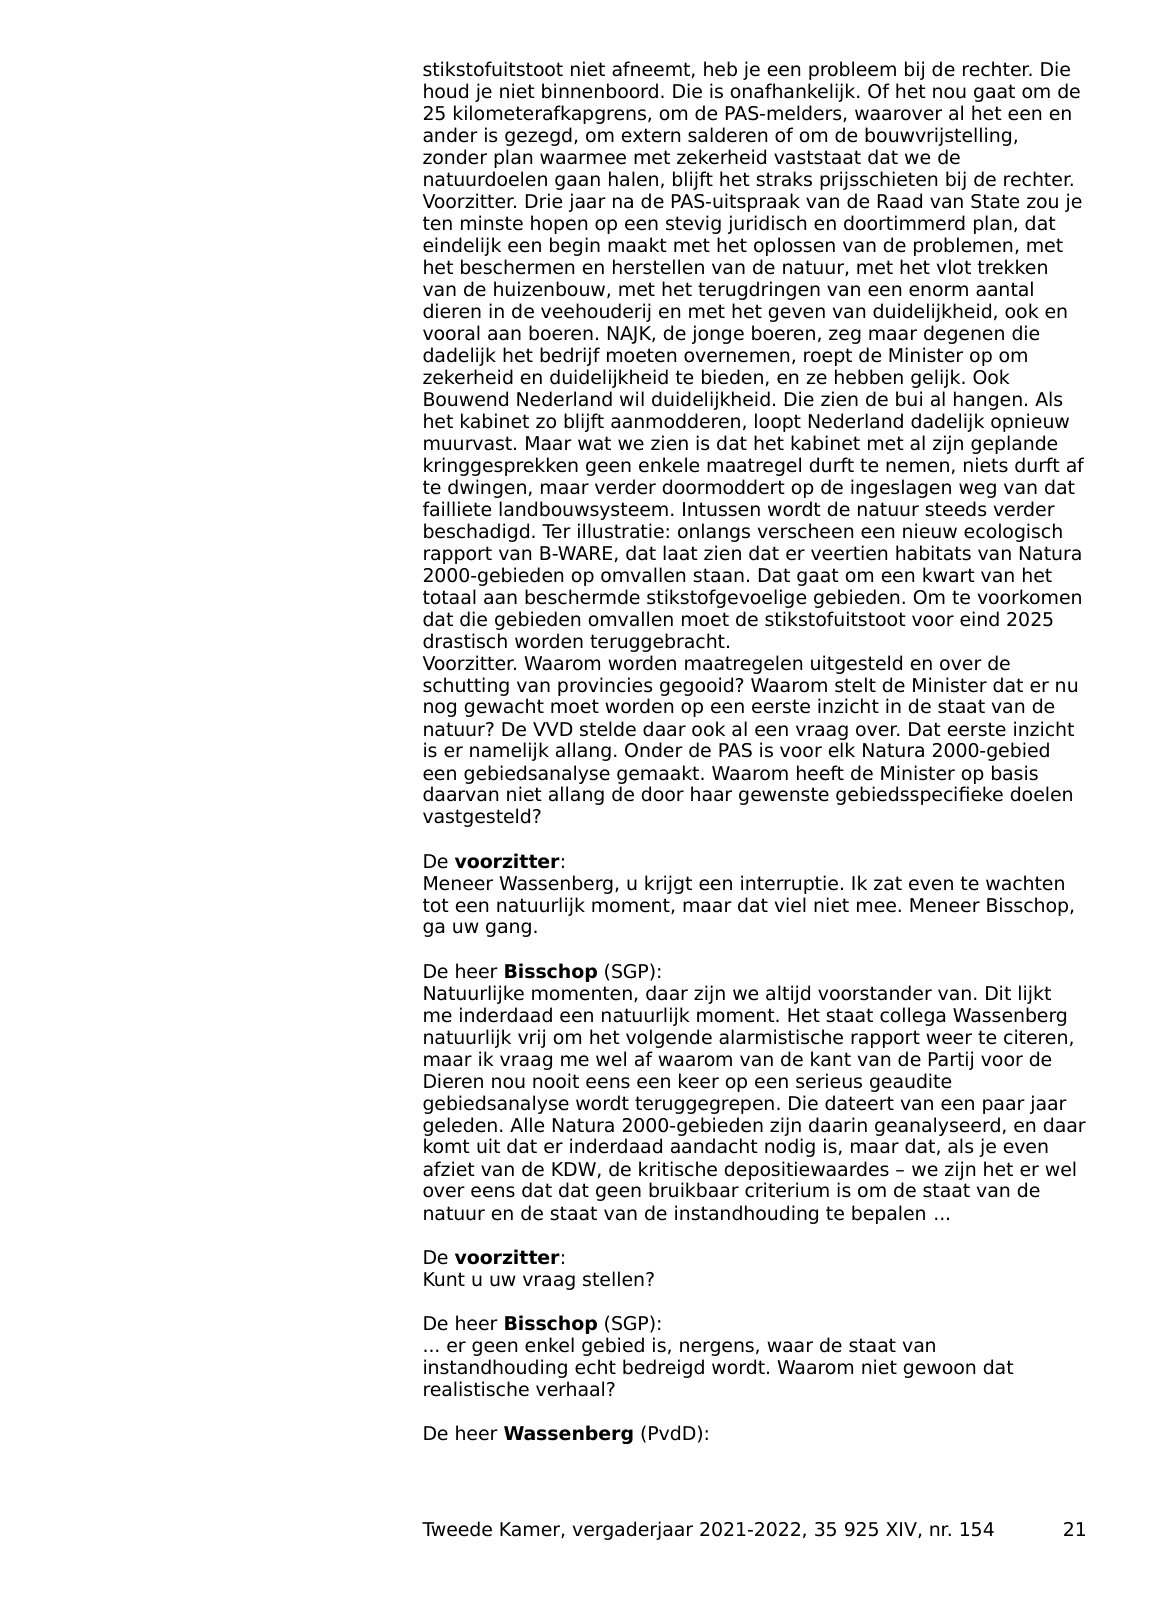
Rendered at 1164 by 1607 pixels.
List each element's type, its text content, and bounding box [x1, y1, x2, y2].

text Natuurlijke momenten, daar zijn we altijd voorstander van. Dit lijkt me inderdaad een natuurlijk moment. Het staat collega Wassenberg natuurlijk vrij om het volgende alarmistische rapport weer te citeren, maar ik vraag me wel af waarom van de kant van de Partij voor de Dieren nou nooit eens een keer op een serieus geaudite gebiedsanalyse wordt teruggegrepen. Die dateert van een paar jaar geleden. Alle Natura 2000-gebieden zijn daarin geanalyseerd, en daar komt uit dat er inderdaad aandacht nodig is, maar dat, als je even afziet van de KDW, de kritische depositiewaardes – we zijn het er wel over eens dat dat geen bruikbaar criterium is om de staat van de natuur en de staat van de instandhouding te bepalen ... [422, 983, 1087, 1224]
text De voorzitter: [422, 851, 1087, 872]
text Voorzitter. Waarom worden maatregelen uitgesteld en over de schutting van provincies gegooid? Waarom stelt de Minister dat er nu nog gewacht moet worden op een eerste inzicht in de staat van de natuur? De VVD stelde daar ook al een vraag over. Dat eerste inzicht is er namelijk allang. Onder de PAS is voor elk Natura 2000-gebied een gebiedsanalyse gemaakt. Waarom heeft de Minister op basis daarvan niet allang de door haar gewenste gebiedsspecifieke doelen vastgesteld? [422, 652, 1087, 828]
text Meneer Wassenberg, u krijgt een interruptie. Ik zat even te wachten tot een natuurlijk moment, maar dat viel niet mee. Meneer Bisschop, ga uw gang. [422, 872, 1087, 938]
text De heer Wassenberg (PvdD): [422, 1423, 1087, 1445]
text De heer Bisschop (SGP): [422, 1313, 1087, 1335]
text Voorzitter. Drie jaar na de PAS-uitspraak van de Raad van State zou je ten minste hopen op een stevig juridisch en doortimmerd plan, dat eindelijk een begin maakt met het oplossen van de problemen, met het beschermen en herstellen van de natuur, met het vlot trekken van de huizenbouw, met het terugdringen van een enorm aantal dieren in de veehouderij en met het geven van duidelijkheid, ook en vooral aan boeren. NAJK, de jonge boeren, zeg maar degenen die dadelijk het bedrijf moeten overnemen, roept de Minister op om zekerheid en duidelijkheid te bieden, en ze hebben gelijk. Ook Bouwend Nederland wil duidelijkheid. Die zien de bui al hangen. Als het kabinet zo blijft aanmodderen, loopt Nederland dadelijk opnieuw muurvast. Maar wat we zien is dat het kabinet met al zijn geplande kringgesprekken geen enkele maatregel durft te nemen, niets durft af te dwingen, maar verder doormoddert op de ingeslagen weg van dat failliete landbouwsysteem. Intussen wordt de natuur steeds verder beschadigd. Ter illustratie: onlangs verscheen een nieuw ecologisch rapport van B-WARE, dat laat zien dat er veertien habitats van Natura 2000-gebieden op omvallen staan. Dat gaat om een kwart van het totaal aan beschermde stikstofgevoelige gebieden. Om te voorkomen dat die gebieden omvallen moet de stikstofuitstoot voor eind 2025 drastisch worden teruggebracht. [422, 191, 1087, 652]
text De heer Bisschop (SGP): [422, 961, 1087, 983]
text De voorzitter: [422, 1247, 1087, 1268]
text stikstofuitstoot niet afneemt, heb je een probleem bij de rechter. Die houd je niet binnenboord. Die is onafhankelijk. Of het nou gaat om de 25 kilometerafkapgrens, om de PAS-melders, waarover al het een en ander is gezegd, om extern salderen of om de bouwvrijstelling, zonder plan waarmee met zekerheid vaststaat dat we de natuurdoelen gaan halen, blijft het straks prijsschieten bij de rechter. [422, 59, 1087, 191]
text Kunt u uw vraag stellen? [422, 1268, 1087, 1291]
text ... er geen enkel gebied is, nergens, waar de staat van instandhouding echt bedreigd wordt. Waarom niet gewoon dat realistische verhaal? [422, 1335, 1087, 1401]
